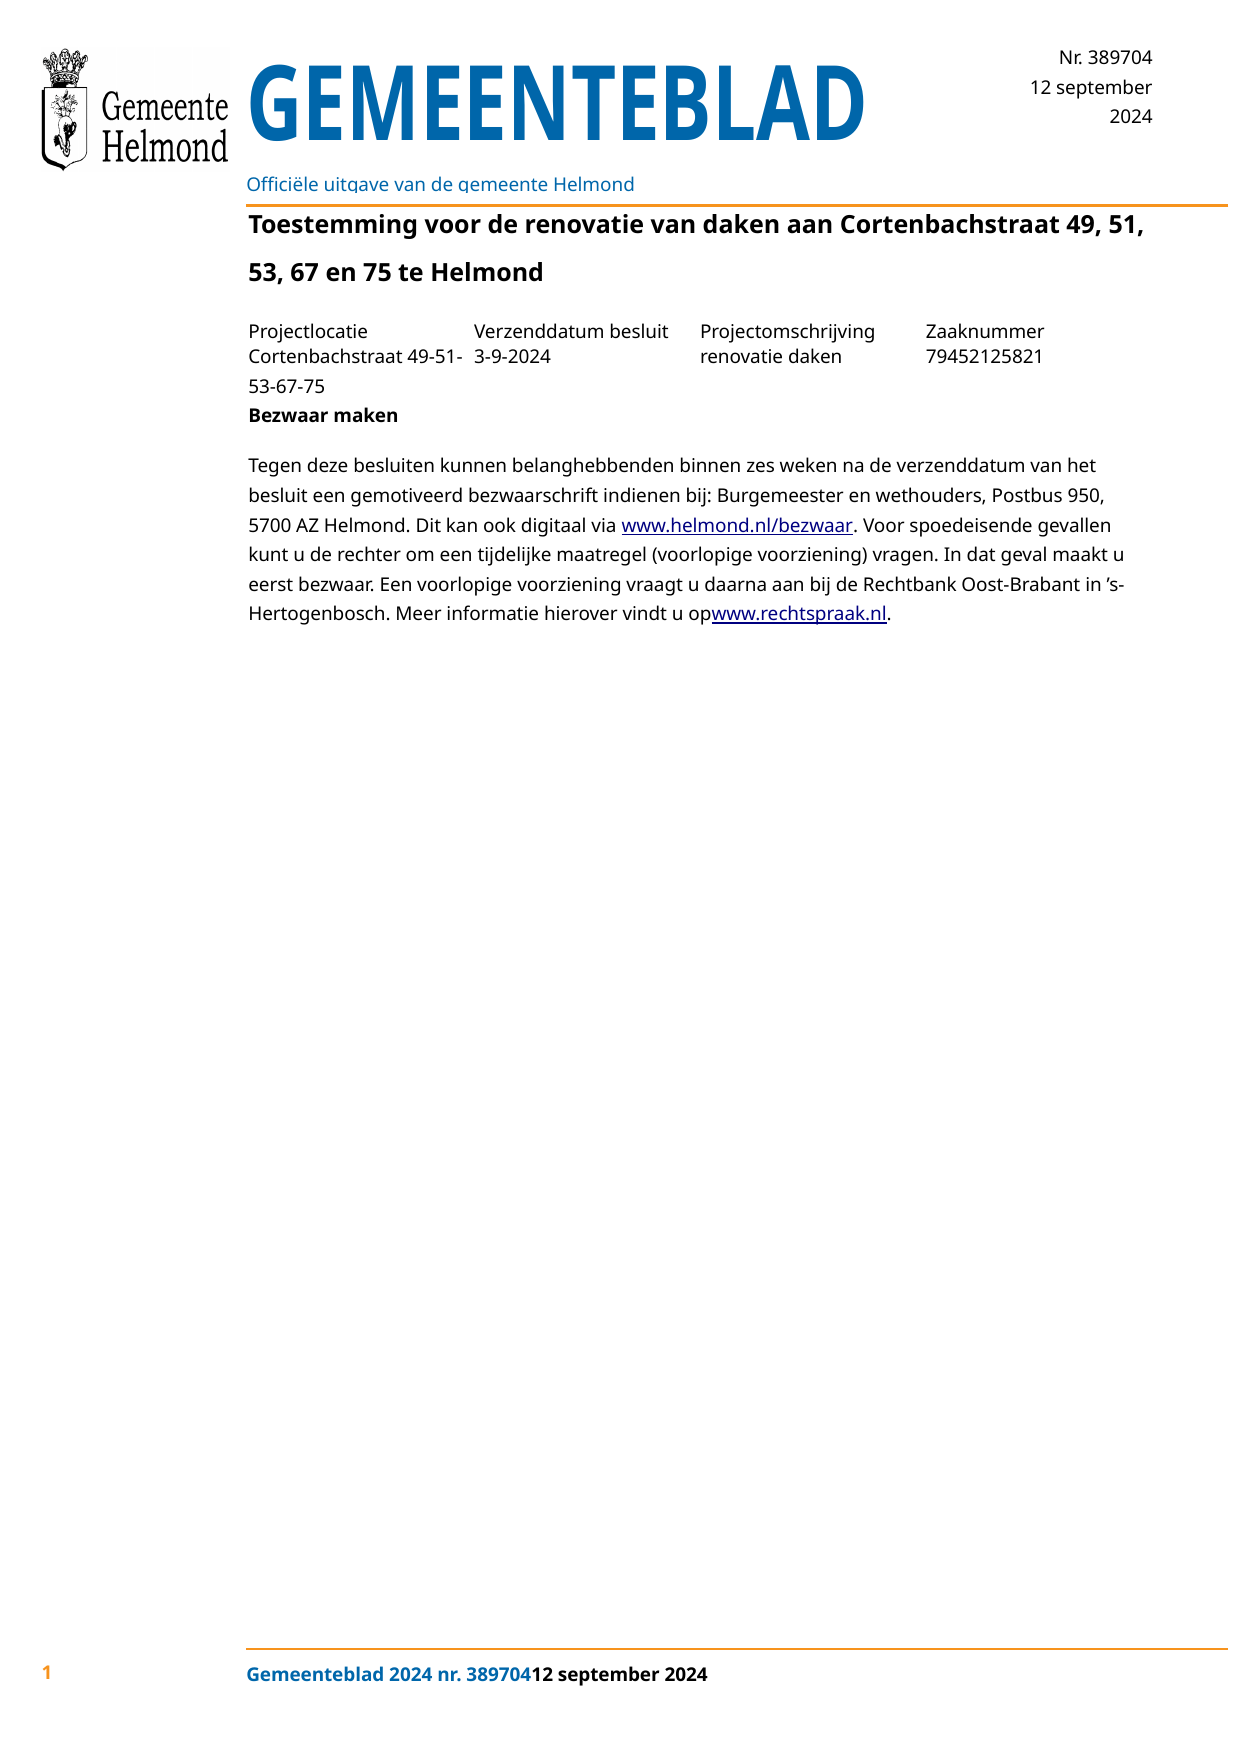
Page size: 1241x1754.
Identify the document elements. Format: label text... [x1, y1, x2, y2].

text Toestemming voor de renovatie van daken aan Cortenbachstraat 49, 51, 53, 67 en 75 te Helmond [248, 207, 1152, 288]
table_cell 3-9-2024 [474, 344, 700, 399]
table_cell 79452125821 [926, 344, 1152, 399]
table_cell Cortenbachstraat 49-51-53-67-75 [248, 344, 474, 399]
text Tegen deze besluiten kunnen belanghebbenden binnen zes weken na de verzenddatum van het besluit een gemotiveerd bezwaarschrift indienen bij: Burgemeester en wethouders, Postbus 950, 5700 AZ Helmond. Dit kan ook digitaal via www.helmond.nl/bezwaar. Voor spoedeisende gevallen kunt u de rechter om een tijdelijke maatregel (voorlopige voorziening) vragen. In dat geval maakt u eerst bezwaar. Een voorlopige voorziening vraagt u daarna aan bij de Rechtbank Oost-Brabant in ’s-Hertogenbosch. Meer informatie hierover vindt u opwww.rechtspraak.nl. [248, 453, 1152, 626]
table_header Projectlocatie [248, 318, 474, 344]
table_header Zaaknummer [926, 318, 1152, 344]
table_header Projectomschrijving [700, 318, 926, 344]
table_header Verzenddatum besluit [474, 318, 700, 344]
text Bezwaar maken [248, 402, 1152, 428]
picture [41, 47, 231, 172]
table_cell renovatie daken [700, 344, 926, 399]
